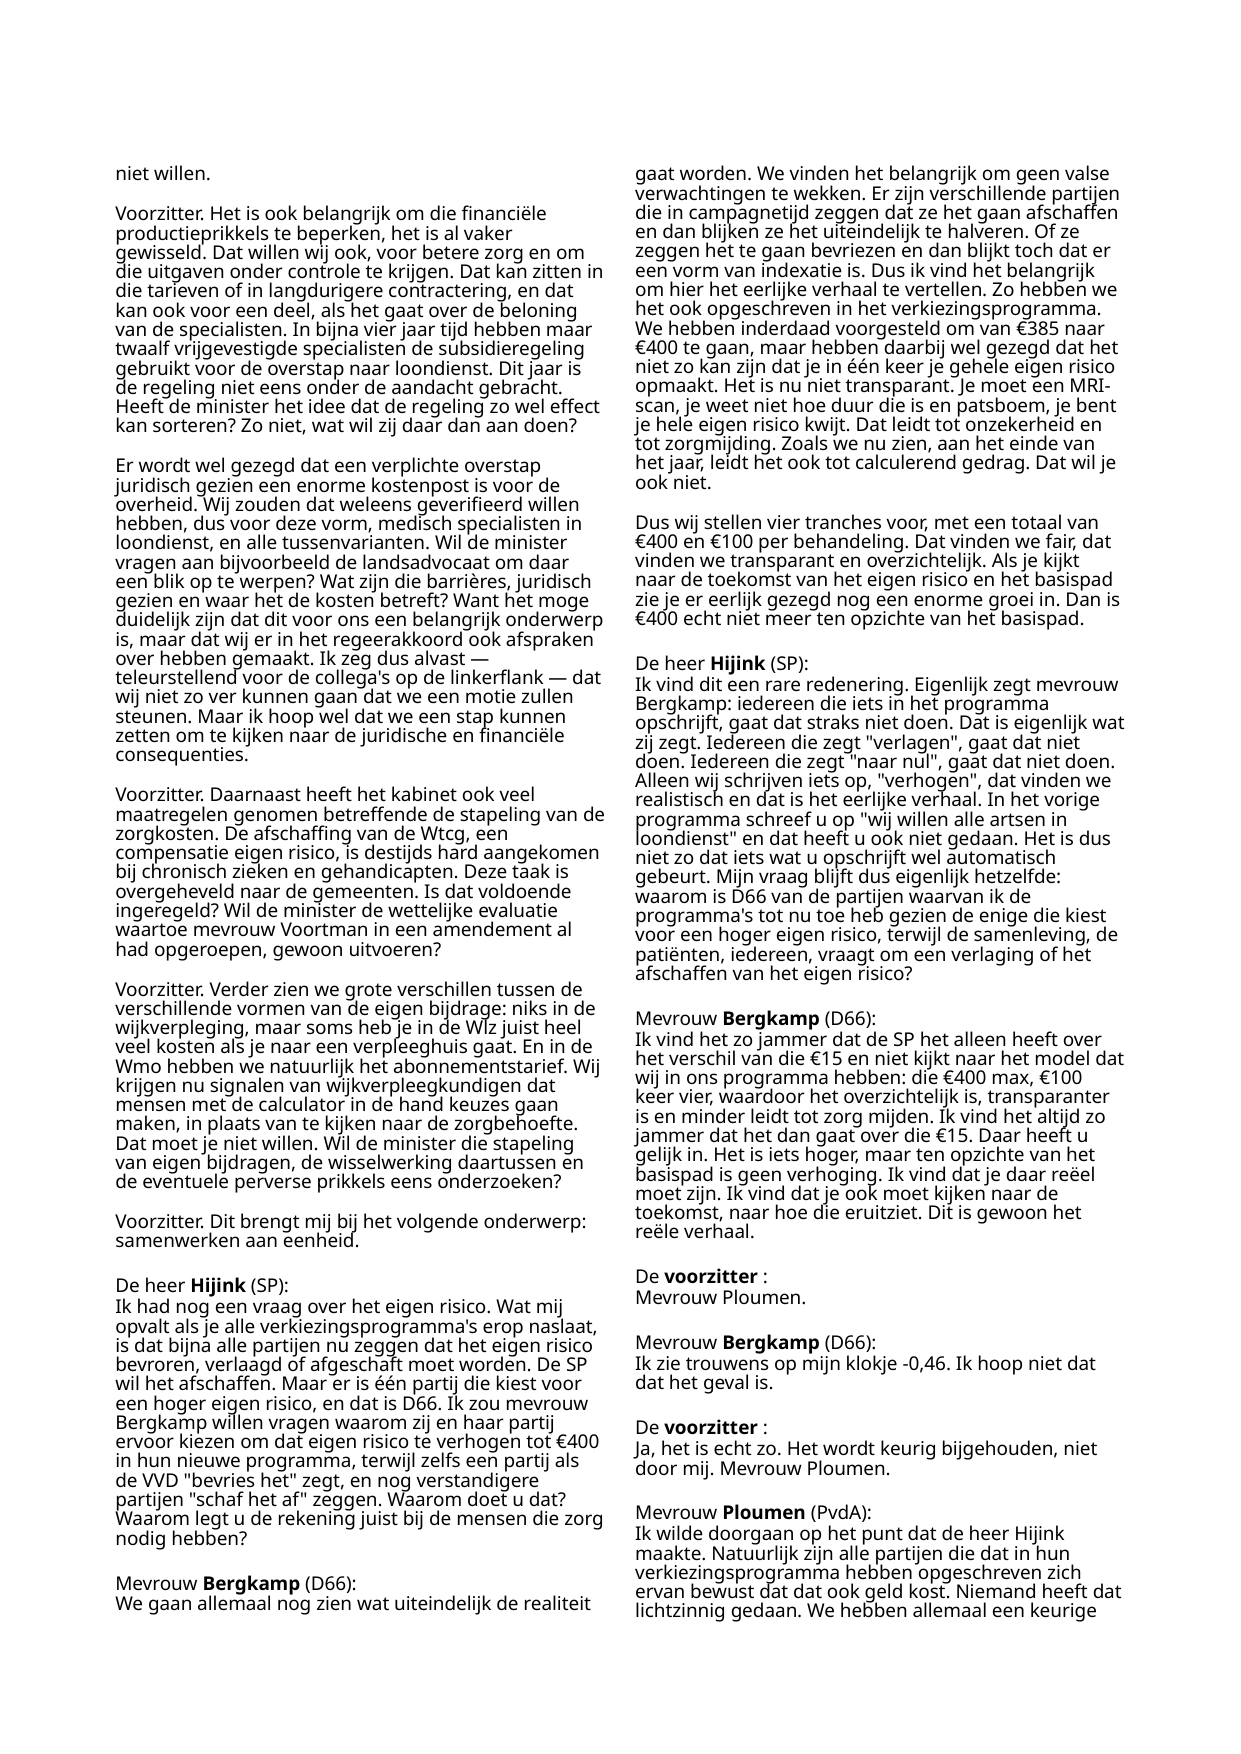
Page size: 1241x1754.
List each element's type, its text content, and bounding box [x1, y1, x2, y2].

text We gaan allemaal nog zien wat uiteindelijk de realiteit [115, 1595, 605, 1615]
text De voorzitter : [635, 1414, 1125, 1440]
text Voorzitter. Daarnaast heeft het kabinet ook veel maatregelen genomen betreffende de stapeling van de zorgkosten. De afschaffing van de Wtcg, een compensatie eigen risico, is destijds hard aangekomen bij chronisch zieken en gehandicapten. Deze taak is overgeheveld naar de gemeenten. Is dat voldoende ingeregeld? Wil de minister de wettelijke evaluatie waartoe mevrouw Voortman in een amendement al had opgeroepen, gewoon uitvoeren? [115, 786, 605, 960]
text Ik had nog een vraag over het eigen risico. Wat mij opvalt als je alle verkiezingsprogramma's erop naslaat, is dat bijna alle partijen nu zeggen dat het eigen risico bevroren, verlaagd of afgeschaft moet worden. De SP wil het afschaffen. Maar er is één partij die kiest voor een hoger eigen risico, en dat is D66. Ik zou mevrouw Bergkamp willen vragen waarom zij en haar partij ervoor kiezen om dat eigen risico te verhogen tot €400 in hun nieuwe programma, terwijl zelfs een partij als de VVD "bevries het" zegt, en nog verstandigere partijen "schaf het af" zeggen. Waarom doet u dat? Waarom legt u de rekening juist bij de mensen die zorg nodig hebben? [115, 1298, 605, 1549]
text Mevrouw Ploumen. [635, 1289, 1125, 1308]
text Dus wij stellen vier tranches voor, met een totaal van €400 en €100 per behandeling. Dat vinden we fair, dat vinden we transparant en overzichtelijk. Als je kijkt naar de toekomst van het eigen risico en het basispad zie je er eerlijk gezegd nog een enorme groei in. Dan is €400 echt niet meer ten opzichte van het basispad. [635, 514, 1125, 629]
text De heer Hijink (SP): [115, 1273, 605, 1298]
text Voorzitter. Het is ook belangrijk om die financiële productieprikkels te beperken, het is al vaker gewisseld. Dat willen wij ook, voor betere zorg en om die uitgaven onder controle te krijgen. Dat kan zitten in die tarieven of in langdurigere contractering, en dat kan ook voor een deel, als het gaat over de beloning van de specialisten. In bijna vier jaar tijd hebben maar twaalf vrijgevestigde specialisten de subsidieregeling gebruikt voor de overstap naar loondienst. Dit jaar is de regeling niet eens onder de aandacht gebracht. Heeft de minister het idee dat de regeling zo wel effect kan sorteren? Zo niet, wat wil zij daar dan aan doen? [115, 205, 605, 437]
text Mevrouw Bergkamp (D66): [635, 1329, 1125, 1355]
text Mevrouw Bergkamp (D66): [635, 1005, 1125, 1031]
text Voorzitter. Dit brengt mij bij het volgende onderwerp: samenwerken aan eenheid. [115, 1213, 605, 1252]
text Ik vind het zo jammer dat de SP het alleen heeft over het verschil van die €15 en niet kijkt naar het model dat wij in ons programma hebben: die €400 max, €100 keer vier, waardoor het overzichtelijk is, transparanter is en minder leidt tot zorg mijden. Ik vind het altijd zo jammer dat het dan gaat over die €15. Daar heeft u gelijk in. Het is iets hoger, maar ten opzichte van het basispad is geen verhoging. Ik vind dat je daar reëel moet zijn. Ik vind dat je ook moet kijken naar de toekomst, naar hoe die eruitziet. Dit is gewoon het reële verhaal. [635, 1031, 1125, 1243]
text Mevrouw Bergkamp (D66): [115, 1570, 605, 1595]
text Ik vind dit een rare redenering. Eigenlijk zegt mevrouw Bergkamp: iedereen die iets in het programma opschrijft, gaat dat straks niet doen. Dat is eigenlijk wat zij zegt. Iedereen die zegt "verlagen", gaat dat niet doen. Iedereen die zegt "naar nul", gaat dat niet doen. Alleen wij schrijven iets op, "verhogen", dat vinden we realistisch en dat is het eerlijke verhaal. In het vorige programma schreef u op "wij willen alle artsen in loondienst" en dat heeft u ook niet gedaan. Het is dus niet zo dat iets wat u opschrijft wel automatisch gebeurt. Mijn vraag blijft dus eigenlijk hetzelfde: waarom is D66 van de partijen waarvan ik de programma's tot nu toe heb gezien de enige die kiest voor een hoger eigen risico, terwijl de samenleving, de patiënten, iedereen, vraagt om een verlaging of het afschaffen van het eigen risico? [635, 676, 1125, 984]
text gaat worden. We vinden het belangrijk om geen valse verwachtingen te wekken. Er zijn verschillende partijen die in campagnetijd zeggen dat ze het gaan afschaffen en dan blijken ze het uiteindelijk te halveren. Of ze zeggen het te gaan bevriezen en dan blijkt toch dat er een vorm van indexatie is. Dus ik vind het belangrijk om hier het eerlijke verhaal te vertellen. Zo hebben we het ook opgeschreven in het verkiezingsprogramma. We hebben inderdaad voorgesteld om van €385 naar €400 te gaan, maar hebben daarbij wel gezegd dat het niet zo kan zijn dat je in één keer je gehele eigen risico opmaakt. Het is nu niet transparant. Je moet een MRI-scan, je weet niet hoe duur die is en patsboem, je bent je hele eigen risico kwijt. Dat leidt tot onzekerheid en tot zorgmijding. Zoals we nu zien, aan het einde van het jaar, leidt het ook tot calculerend gedrag. Dat wil je ook niet. [635, 165, 1125, 493]
text Er wordt wel gezegd dat een verplichte overstap juridisch gezien een enorme kostenpost is voor de overheid. Wij zouden dat weleens geverifieerd willen hebben, dus voor deze vorm, medisch specialisten in loondienst, en alle tussenvarianten. Wil de minister vragen aan bijvoorbeeld de landsadvocaat om daar een blik op te werpen? Wat zijn die barrières, juridisch gezien en waar het de kosten betreft? Want het moge duidelijk zijn dat dit voor ons een belangrijk onderwerp is, maar dat wij er in het regeerakkoord ook afspraken over hebben gemaakt. Ik zeg dus alvast — teleurstellend voor de collega's op de linkerflank — dat wij niet zo ver kunnen gaan dat we een motie zullen steunen. Maar ik hoop wel dat we een stap kunnen zetten om te kijken naar de juridische en financiële consequenties. [115, 457, 605, 766]
text Voorzitter. Verder zien we grote verschillen tussen de verschillende vormen van de eigen bijdrage: niks in de wijkverpleging, maar soms heb je in de Wlz juist heel veel kosten als je naar een verpleeghuis gaat. En in de Wmo hebben we natuurlijk het abonnementstarief. Wij krijgen nu signalen van wijkverpleegkundigen dat mensen met de calculator in de hand keuzes gaan maken, in plaats van te kijken naar de zorgbehoefte. Dat moet je niet willen. Wil de minister die stapeling van eigen bijdragen, de wisselwerking daartussen en de eventuele perverse prikkels eens onderzoeken? [115, 981, 605, 1192]
text Ik zie trouwens op mijn klokje -0,46. Ik hoop niet dat dat het geval is. [635, 1355, 1125, 1394]
text niet willen. [115, 165, 605, 184]
text De voorzitter : [635, 1263, 1125, 1289]
text Ja, het is echt zo. Het wordt keurig bijgehouden, niet door mij. Mevrouw Ploumen. [635, 1440, 1125, 1479]
text Ik wilde doorgaan op het punt dat de heer Hijink maakte. Natuurlijk zijn alle partijen die dat in hun verkiezingsprogramma hebben opgeschreven zich ervan bewust dat dat ook geld kost. Niemand heeft dat lichtzinnig gedaan. We hebben allemaal een keurige [635, 1525, 1125, 1622]
text De heer Hijink (SP): [635, 650, 1125, 676]
text Mevrouw Ploumen (PvdA): [635, 1499, 1125, 1525]
